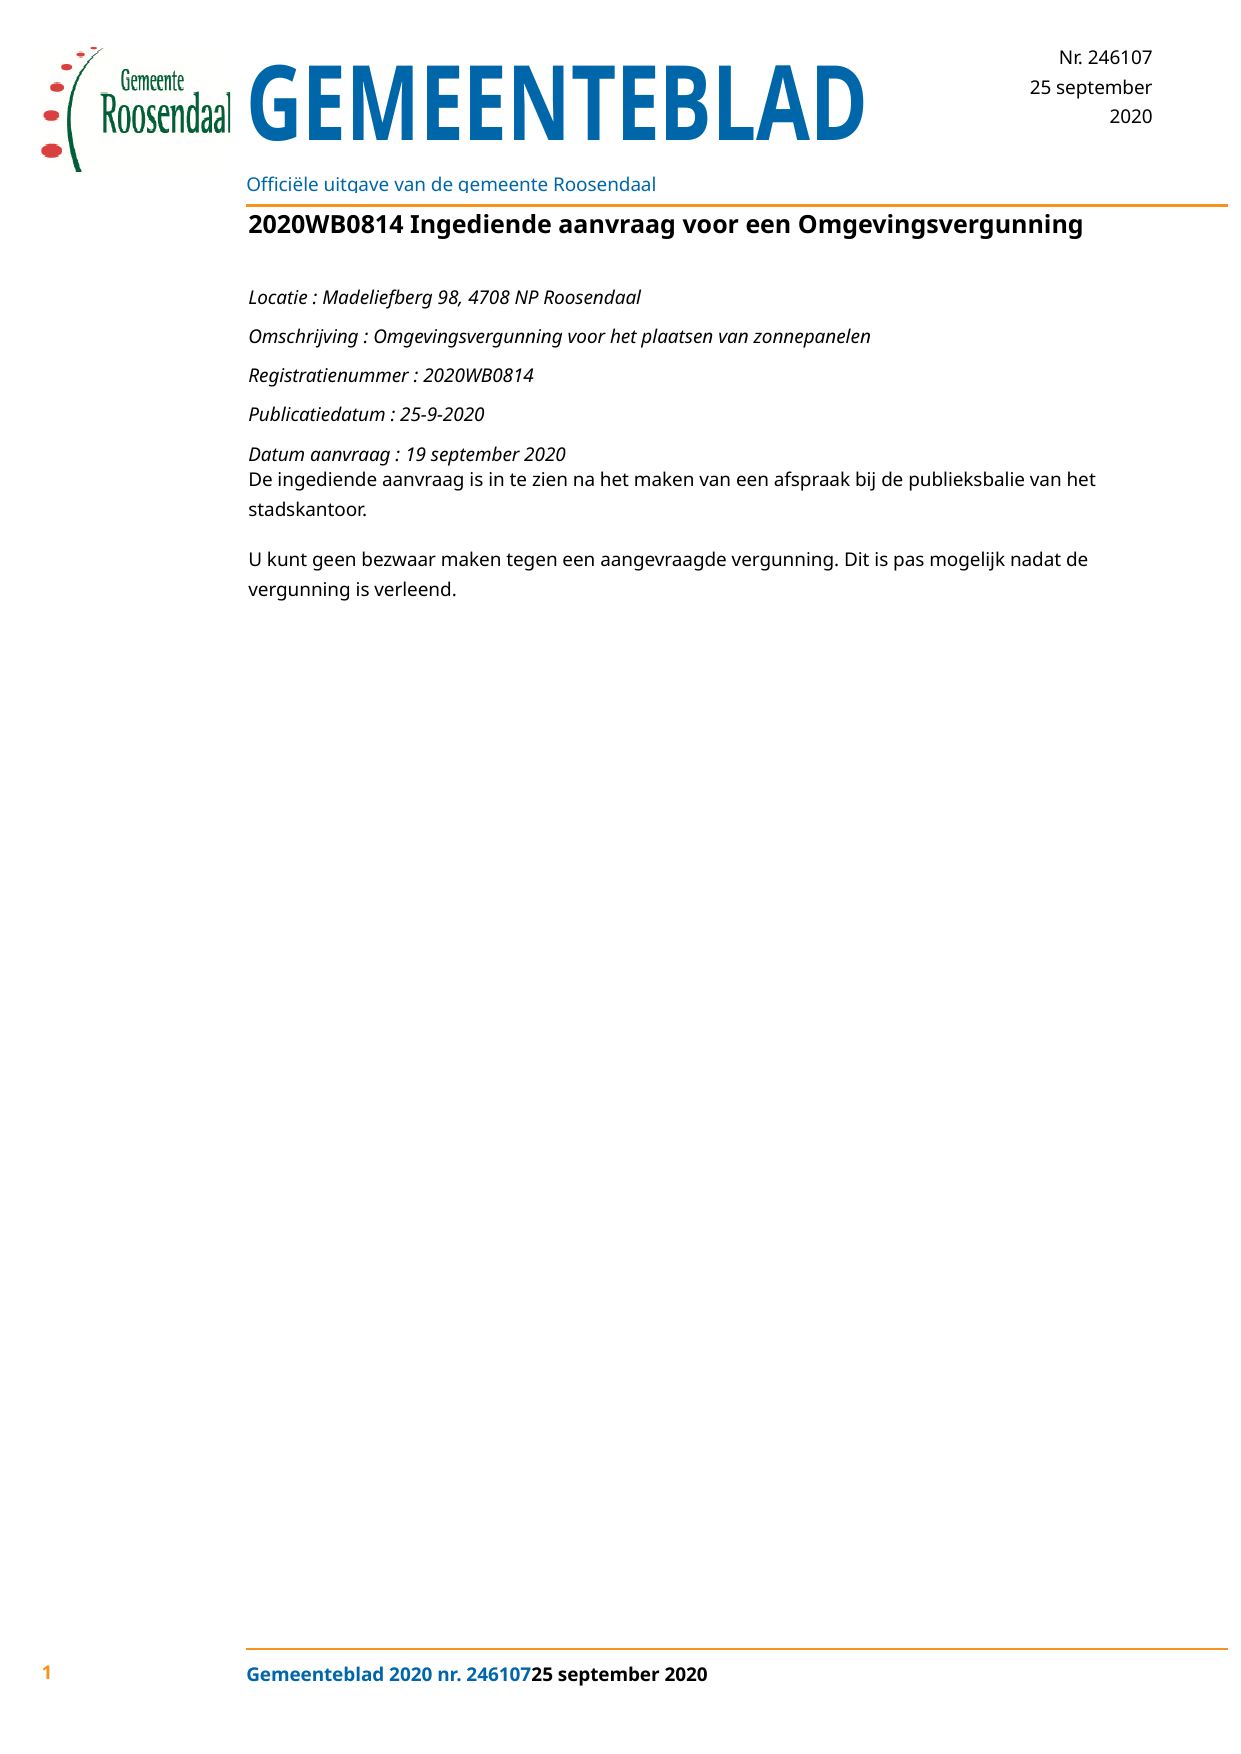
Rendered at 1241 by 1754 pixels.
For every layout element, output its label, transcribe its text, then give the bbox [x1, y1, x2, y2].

text Datum aanvraag : 19 september 2020 [248, 441, 1152, 467]
picture [41, 47, 231, 172]
text Omschrijving : Omgevingsvergunning voor het plaatsen van zonnepanelen [248, 323, 1152, 349]
text Registratienummer : 2020WB0814 [248, 362, 1152, 388]
text U kunt geen bezwaar maken tegen een aangevraagde vergunning. Dit is pas mogelijk nadat de vergunning is verleend. [248, 547, 1152, 602]
text De ingediende aanvraag is in te zien na het maken van een afspraak bij de publieksbalie van het stadskantoor. [248, 467, 1152, 522]
text 2020WB0814 Ingediende aanvraag voor een Omgevingsvergunning [248, 207, 1152, 241]
text Publicatiedatum : 25-9-2020 [248, 402, 1152, 427]
text Locatie : Madeliefberg 98, 4708 NP Roosendaal [248, 284, 1152, 309]
